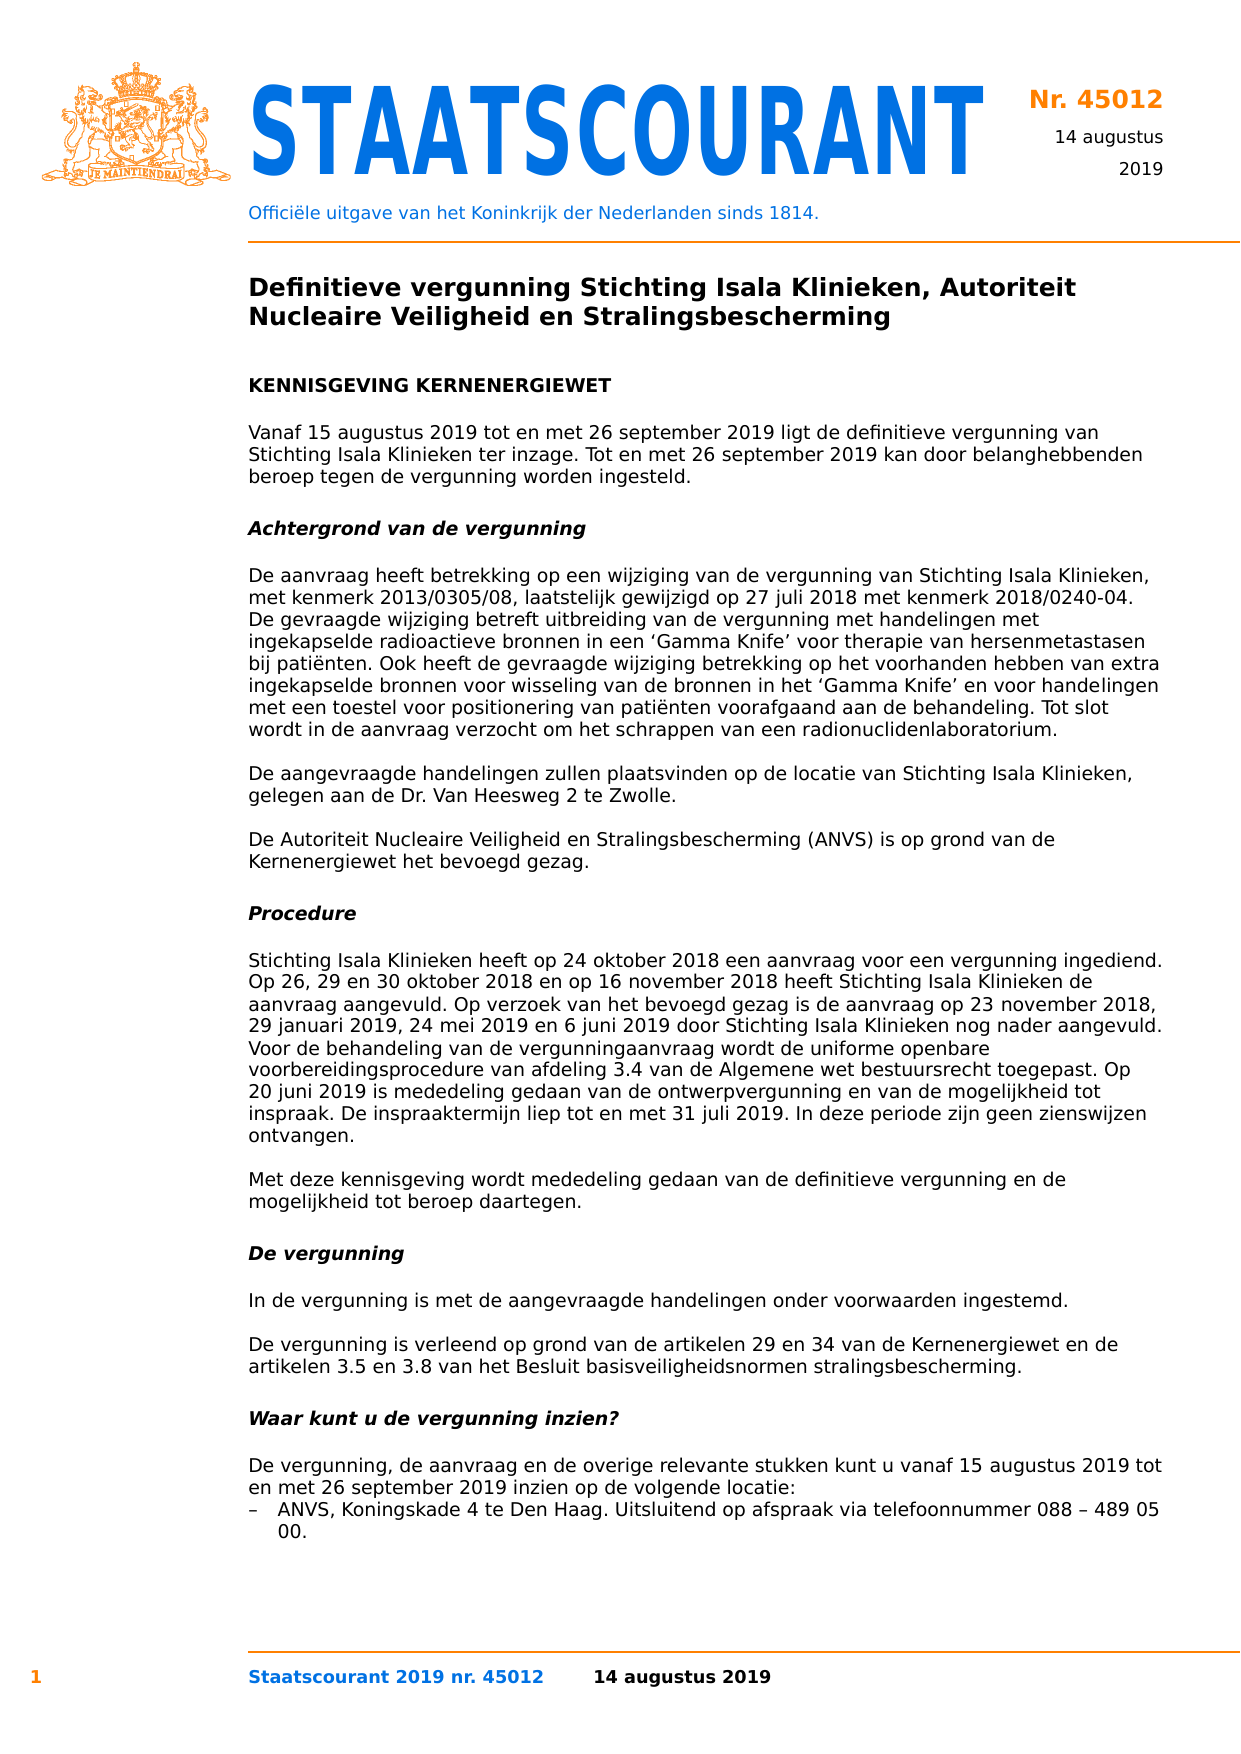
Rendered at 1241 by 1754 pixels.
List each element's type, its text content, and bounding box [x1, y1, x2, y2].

text De vergunning is verleend op grond van de artikelen 29 en 34 van de Kernenergiewet en de artikelen 3.5 en 3.8 van het Besluit basisveiligheidsnormen stralingsbescherming. [248, 1334, 1163, 1378]
text De vergunning, de aanvraag en de overige relevante stukken kunt u vanaf 15 augustus 2019 tot en met 26 september 2019 inzien op de volgende locatie: [248, 1455, 1163, 1499]
text Vanaf 15 augustus 2019 tot en met 26 september 2019 ligt de definitieve vergunning van Stichting Isala Klinieken ter inzage. Tot en met 26 september 2019 kan door belanghebbenden beroep tegen de vergunning worden ingesteld. [248, 422, 1163, 488]
text De aanvraag heeft betrekking op een wijziging van de vergunning van Stichting Isala Klinieken, met kenmerk 2013/0305/08, laatstelijk gewijzigd op 27 juli 2018 met kenmerk 2018/0240-04. De gevraagde wijziging betreft uitbreiding van de vergunning met handelingen met ingekapselde radioactieve bronnen in een ‘Gamma Knife’ voor therapie van hersenmetastasen bij patiënten. Ook heeft de gevraagde wijziging betrekking op het voorhanden hebben van extra ingekapselde bronnen voor wisseling van de bronnen in het ‘Gamma Knife’ en voor hande­lingen met een toestel voor positionering van patiënten voorafgaand aan de behandeling. Tot slot wordt in de aanvraag verzocht om het schrappen van een radionuclidenlaboratorium. [248, 565, 1163, 741]
table_header [25, 62, 248, 241]
subtitle De vergunning [248, 1243, 1163, 1265]
text In de vergunning is met de aangevraagde handelingen onder voorwaarden ingestemd. [248, 1290, 1163, 1312]
text Voor de behandeling van de vergunningaanvraag wordt de uniforme openbare voorbereidingsprocedure van afdeling 3.4 van de Algemene wet bestuursrecht toegepast. Op 20 juni 2019 is mededeling gedaan van de ontwerpvergunning en van de mogelijkheid tot inspraak. De inspraaktermijn liep tot en met 31 juli 2019. In deze periode zijn geen zienswijzen ontvangen. [248, 1037, 1163, 1147]
table_cell 14 augustus [998, 121, 1240, 153]
subtitle Procedure [248, 902, 1163, 924]
table_cell Officiële uitgave van het Koninkrijk der Nederlanden sinds 1814. [248, 203, 1240, 241]
subtitle Definitieve vergunning Stichting Isala Klinieken, Autoriteit Nucleaire Veiligheid en Stralingsbescherming [248, 273, 1163, 331]
text – ANVS, Koningskade 4 te Den Haag. Uitsluitend op afspraak via telefoonnummer 088 – 489 05 00. [248, 1499, 1163, 1543]
subtitle Achtergrond van de vergunning [248, 518, 1163, 540]
text Met deze kennisgeving wordt mededeling gedaan van de definitieve vergunning en de mogelijkheid tot beroep daartegen. [248, 1169, 1163, 1213]
table_header STAATSCOURANT [248, 62, 998, 203]
text Stichting Isala Klinieken heeft op 24 oktober 2018 een aanvraag voor een vergunning ingediend. Op 26, 29 en 30 oktober 2018 en op 16 november 2018 heeft Stichting Isala Klinieken de aanvraag aangevuld. Op verzoek van het bevoegd gezag is de aanvraag op 23 november 2018, 29 januari 2019, 24 mei 2019 en 6 juni 2019 door Stichting Isala Klinieken nog nader aangevuld. [248, 949, 1163, 1037]
table_header Nr. 45012 [998, 62, 1240, 121]
table_cell 2019 [998, 153, 1240, 203]
text De aangevraagde handelingen zullen plaatsvinden op de locatie van Stichting Isala Klinieken, gelegen aan de Dr. Van Heesweg 2 te Zwolle. [248, 763, 1163, 807]
text De Autoriteit Nucleaire Veiligheid en Stralingsbescherming (ANVS) is op grond van de Kernenergiewet het bevoegd gezag. [248, 828, 1163, 872]
picture [41, 62, 231, 186]
subtitle KENNISGEVING KERNENERGIEWET [248, 375, 1163, 397]
subtitle Waar kunt u de vergunning inzien? [248, 1408, 1163, 1430]
